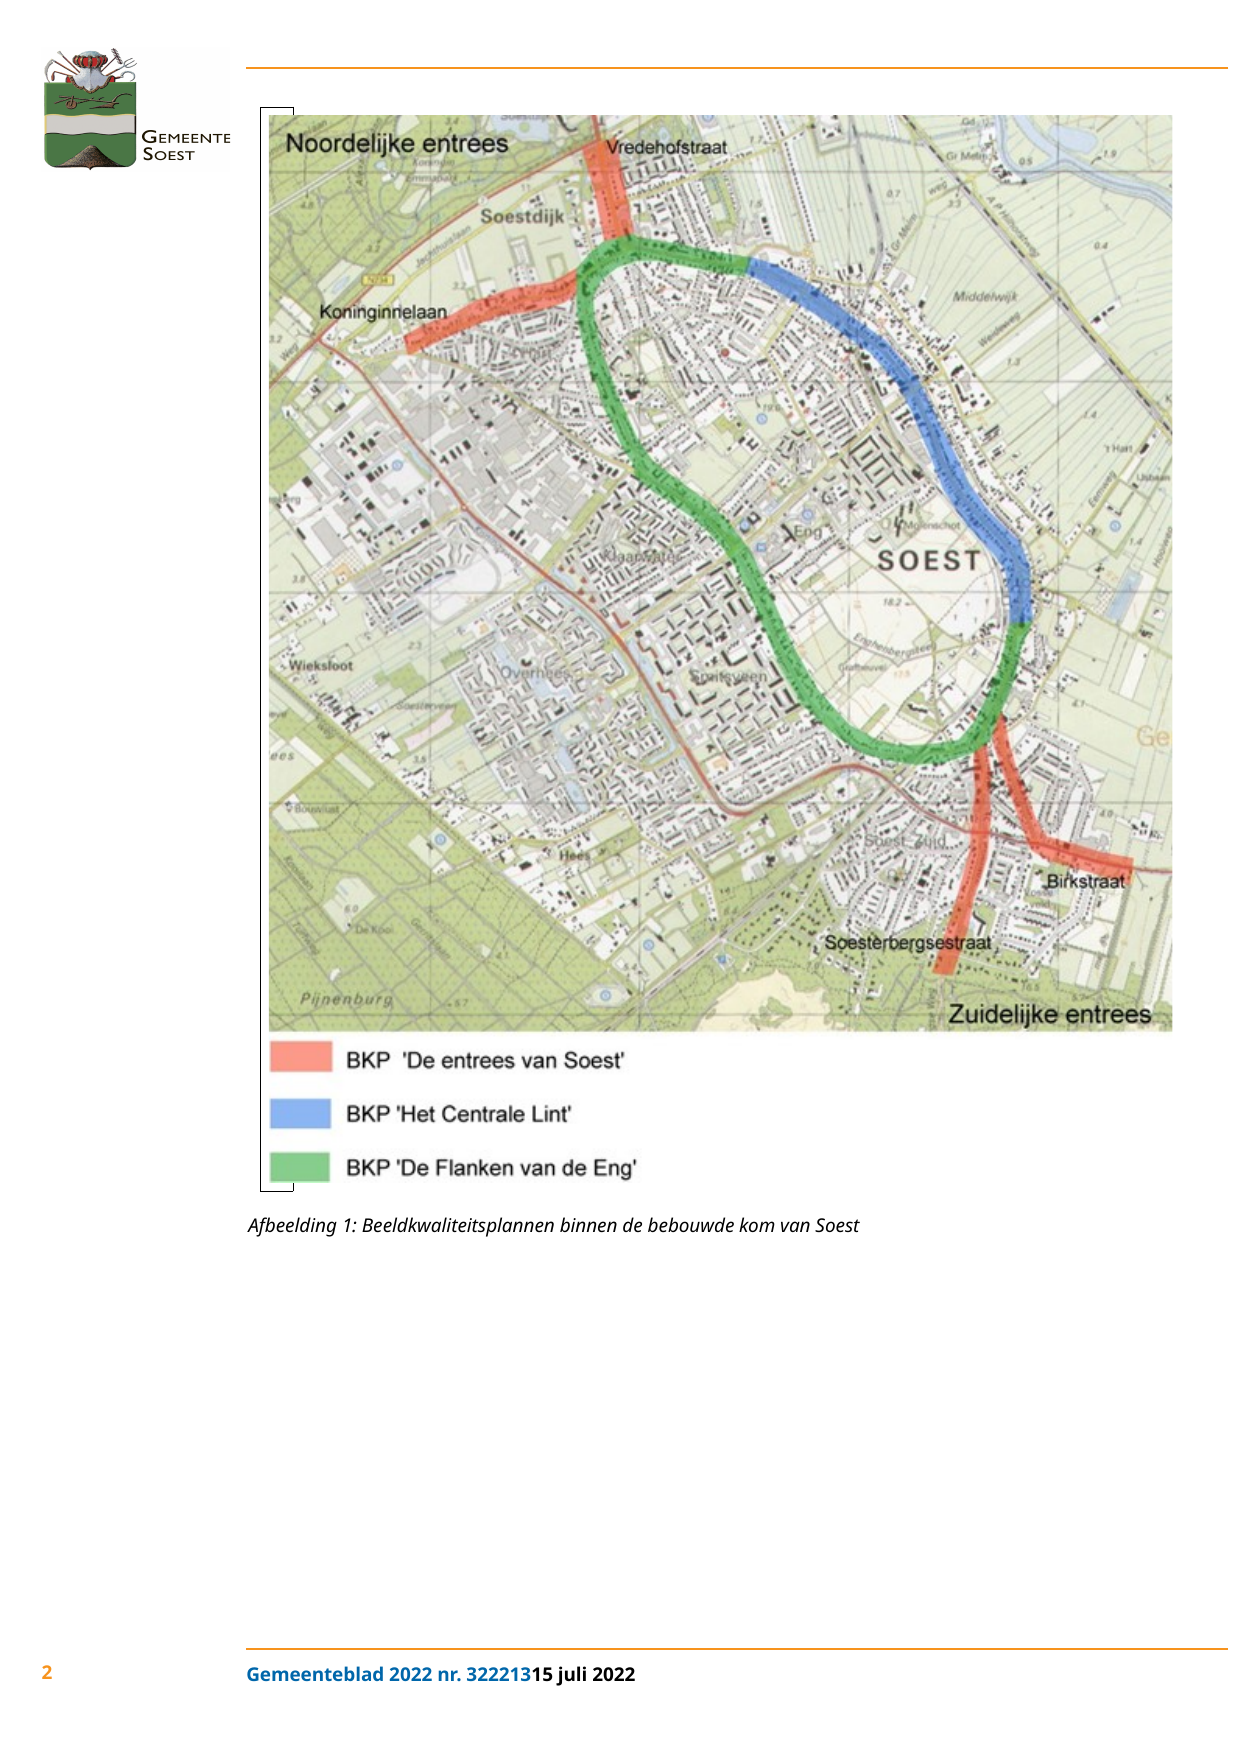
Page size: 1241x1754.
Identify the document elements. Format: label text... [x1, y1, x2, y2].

picture [268, 115, 1173, 1183]
picture [41, 47, 231, 172]
text Afbeelding 1: Beeldkwaliteitsplannen binnen de bebouwde kom van Soest [248, 1213, 1152, 1238]
